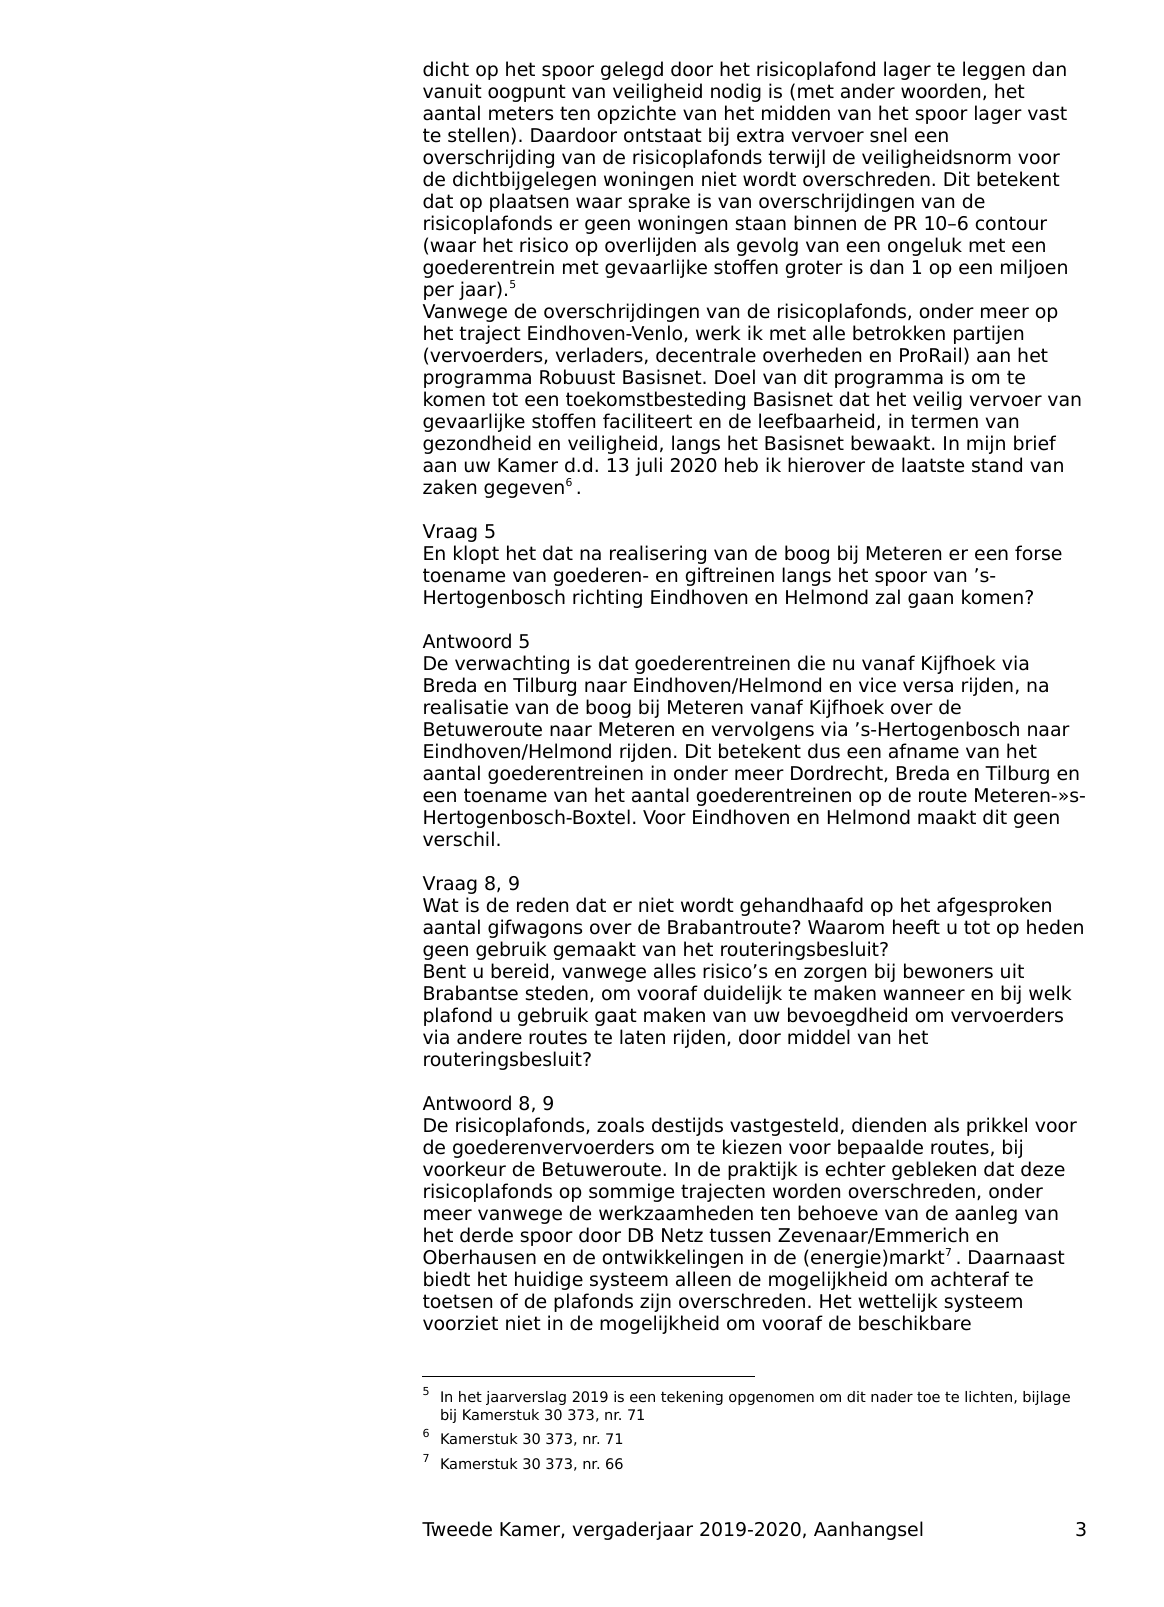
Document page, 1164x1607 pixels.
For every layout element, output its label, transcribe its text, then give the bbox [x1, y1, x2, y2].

text In het jaarverslag 2019 is een tekening opgenomen om dit nader toe te lichten, bijlage bij Kamerstuk 30 373, nr. 71 [422, 1385, 1087, 1424]
text Vraag 5 [422, 521, 1087, 543]
text Kamerstuk 30 373, nr. 66 [422, 1452, 1087, 1474]
text Wat is de reden dat er niet wordt gehandhaafd op het afgesproken aantal gifwagons over de Brabantroute? Waarom heeft u tot op heden geen gebruik gemaakt van het routeringsbesluit? [422, 895, 1087, 961]
text De verwachting is dat goederentreinen die nu vanaf Kijfhoek via Breda en Tilburg naar Eindhoven/Helmond en vice versa rijden, na realisatie van de boog bij Meteren vanaf Kijfhoek over de Betuweroute naar Meteren en vervolgens via ’s-Hertogenbosch naar Eindhoven/Helmond rijden. Dit betekent dus een afname van het aantal goederentreinen in onder meer Dordrecht, Breda en Tilburg en een toename van het aantal goederentreinen op de route Meteren-»s-Hertogenbosch-Boxtel. Voor Eindhoven en Helmond maakt dit geen verschil. [422, 653, 1087, 851]
text Kamerstuk 30 373, nr. 71 [422, 1427, 1087, 1449]
text dicht op het spoor gelegd door het risicoplafond lager te leggen dan vanuit oogpunt van veiligheid nodig is (met ander woorden, het aantal meters ten opzichte van het midden van het spoor lager vast te stellen). Daardoor ontstaat bij extra vervoer snel een overschrijding van de risicoplafonds terwijl de veiligheidsnorm voor de dichtbijgelegen woningen niet wordt overschreden. Dit betekent dat op plaatsen waar sprake is van overschrijdingen van de risicoplafonds er geen woningen staan binnen de PR 10–6 contour (waar het risico op overlijden als gevolg van een ongeluk met een goederentrein met gevaarlijke stoffen groter is dan 1 op een miljoen per jaar). [422, 59, 1087, 301]
text De risicoplafonds, zoals destijds vastgesteld, dienden als prikkel voor de goederenvervoerders om te kiezen voor bepaalde routes, bij voorkeur de Betuweroute. In de praktijk is echter gebleken dat deze risicoplafonds op sommige trajecten worden overschreden, onder meer vanwege de werkzaamheden ten behoeve van de aanleg van het derde spoor door DB Netz tussen Zevenaar/Emmerich en Oberhausen en de ontwikkelingen in de (energie)markt. Daarnaast biedt het huidige systeem alleen de mogelijkheid om achteraf te toetsen of de plafonds zijn overschreden. Het wettelijk systeem voorziet niet in de mogelijkheid om vooraf de beschikbare [422, 1115, 1087, 1335]
text Vraag 8, 9 [422, 873, 1087, 895]
text Bent u bereid, vanwege alles risico’s en zorgen bij bewoners uit Brabantse steden, om vooraf duidelijk te maken wanneer en bij welk plafond u gebruik gaat maken van uw bevoegdheid om vervoerders via andere routes te laten rijden, door middel van het routeringsbesluit? [422, 961, 1087, 1071]
text En klopt het dat na realisering van de boog bij Meteren er een forse toename van goederen- en giftreinen langs het spoor van ’s-Hertogenbosch richting Eindhoven en Helmond zal gaan komen? [422, 543, 1087, 609]
text Antwoord 5 [422, 631, 1087, 653]
text Vanwege de overschrijdingen van de risicoplafonds, onder meer op het traject Eindhoven-Venlo, werk ik met alle betrokken partijen (vervoerders, verladers, decentrale overheden en ProRail) aan het programma Robuust Basisnet. Doel van dit programma is om te komen tot een toekomstbesteding Basisnet dat het veilig vervoer van gevaarlijke stoffen faciliteert en de leefbaarheid, in termen van gezondheid en veiligheid, langs het Basisnet bewaakt. In mijn brief aan uw Kamer d.d. 13 juli 2020 heb ik hierover de laatste stand van zaken gegeven. [422, 301, 1087, 499]
text Antwoord 8, 9 [422, 1093, 1087, 1115]
